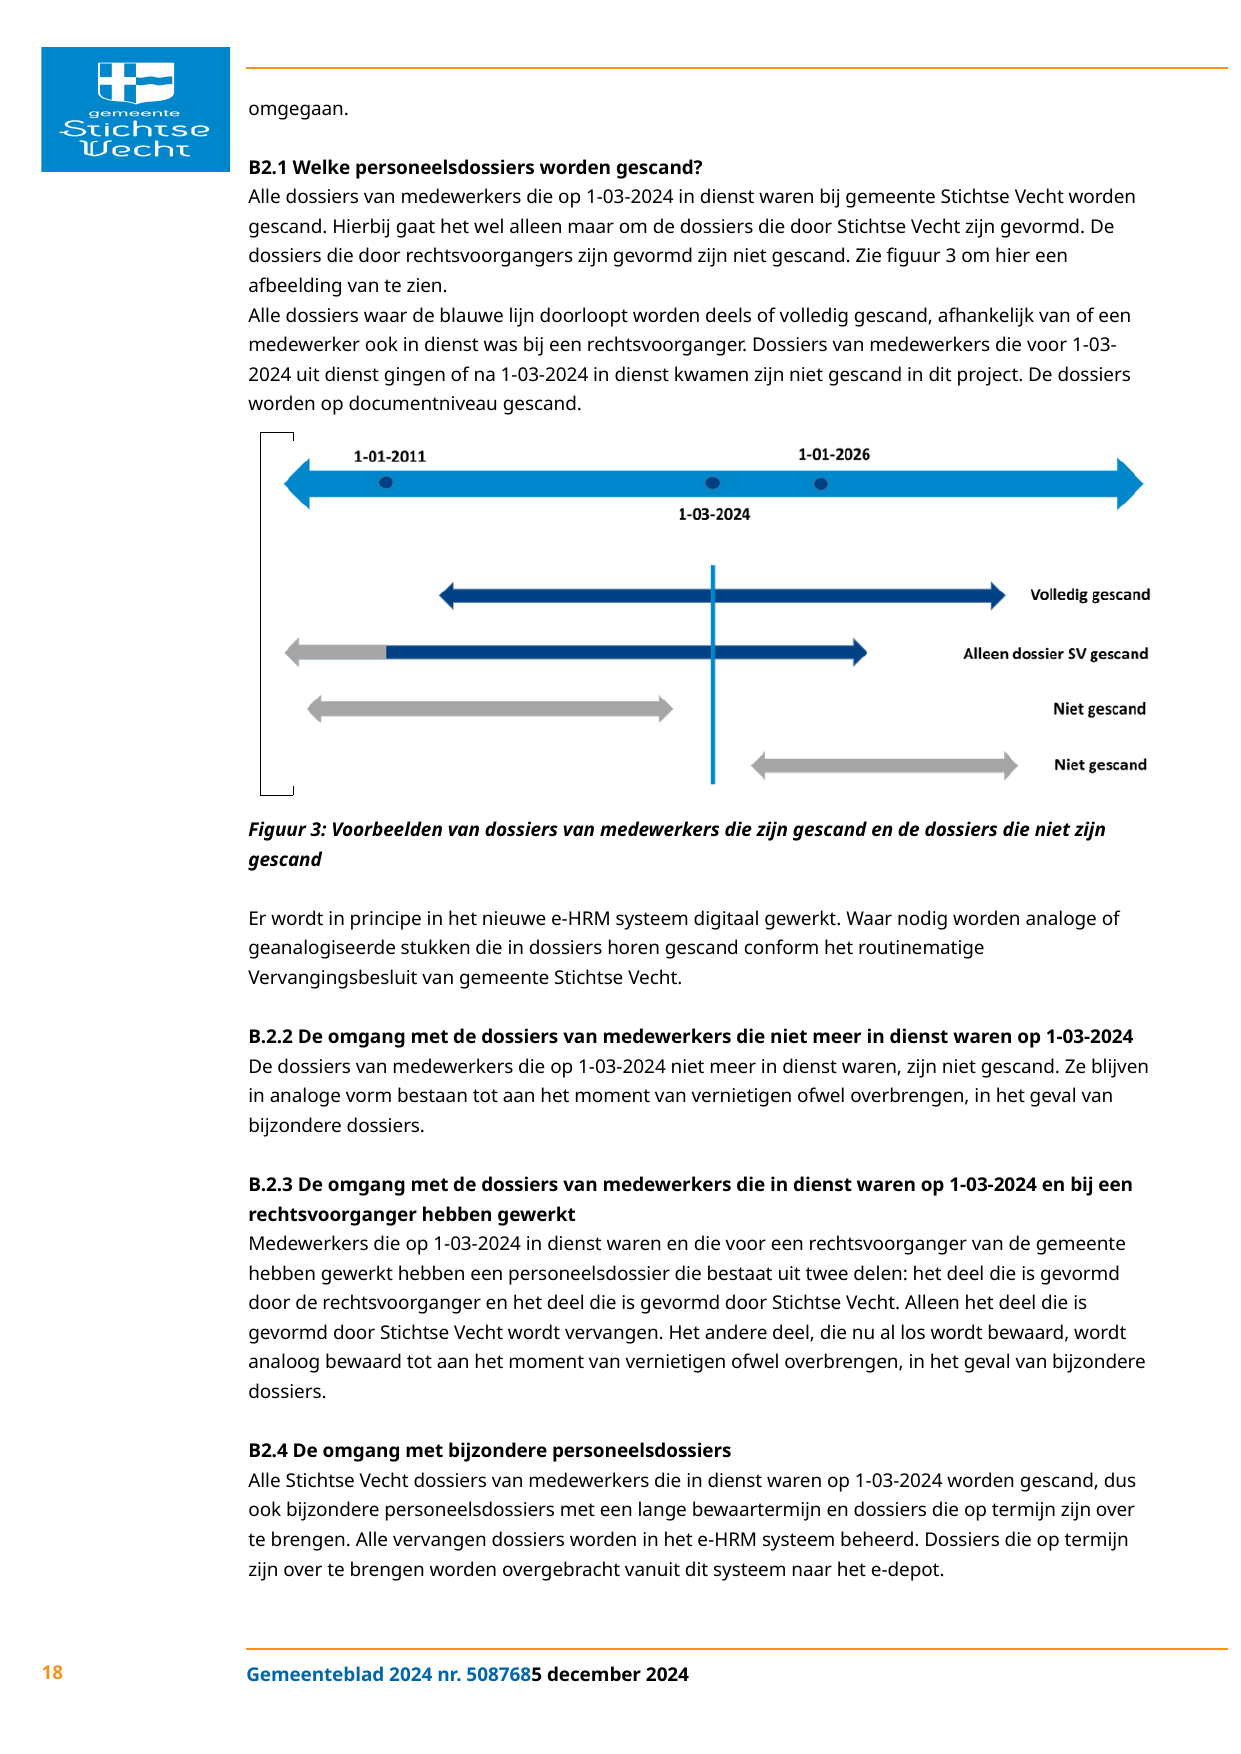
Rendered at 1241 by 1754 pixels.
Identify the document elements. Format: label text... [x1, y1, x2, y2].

text B2.1 Welke personeelsdossiers worden gescand? [248, 154, 1152, 180]
picture [268, 441, 1155, 786]
text Er wordt in principe in het nieuwe e-HRM systeem digitaal gewerkt. Waar nodig worden analoge of geanalogiseerde stukken die in dossiers horen gescand conform het routinematige Vervangingsbesluit van gemeente Stichtse Vecht. [248, 905, 1152, 990]
text B2.4 De omgang met bijzondere personeelsdossiers [248, 1437, 1152, 1463]
picture [137, 63, 174, 103]
text omgegaan. [248, 95, 1152, 121]
text B.2.2 De omgang met de dossiers van medewerkers die niet meer in dienst waren op 1-03-2024 [248, 1023, 1152, 1049]
text Medewerkers die op 1-03-2024 in dienst waren en die voor een rechtsvoorganger van de gemeente hebben gewerkt hebben een personeelsdossier die bestaat uit twee delen: het deel die is gevormd door de rechtsvoorganger en het deel die is gevormd door Stichtse Vecht. Alleen het deel die is gevormd door Stichtse Vecht wordt vervangen. Het andere deel, die nu al los wordt bewaard, wordt analoog bewaard tot aan het moment van vernietigen ofwel overbrengen, in het geval van bijzondere dossiers. [248, 1230, 1152, 1404]
text Alle dossiers waar de blauwe lijn doorloopt worden deels of volledig gescand, afhankelijk van of een medewerker ook in dienst was bij een rechtsvoorganger. Dossiers van medewerkers die voor 1-03-2024 uit dienst gingen of na 1-03-2024 in dienst kwamen zijn niet gescand in dit project. De dossiers worden op documentniveau gescand. [248, 302, 1152, 416]
text De dossiers van medewerkers die op 1-03-2024 niet meer in dienst waren, zijn niet gescand. Ze blijven in analoge vorm bestaan tot aan het moment van vernietigen ofwel overbrengen, in het geval van bijzondere dossiers. [248, 1053, 1152, 1138]
picture [99, 63, 135, 101]
text Alle Stichtse Vecht dossiers van medewerkers die in dienst waren op 1-03-2024 worden gescand, dus ook bijzondere personeelsdossiers met een lange bewaartermijn en dossiers die op termijn zijn over te brengen. Alle vervangen dossiers worden in het e-HRM systeem beheerd. Dossiers die op termijn zijn over te brengen worden overgebracht vanuit dit systeem naar het e-depot. [248, 1467, 1152, 1582]
text Alle dossiers van medewerkers die op 1-03-2024 in dienst waren bij gemeente Stichtse Vecht worden gescand. Hierbij gaat het wel alleen maar om de dossiers die door Stichtse Vecht zijn gevormd. De dossiers die door rechtsvoorgangers zijn gevormd zijn niet gescand. Zie figuur 3 om hier een afbeelding van te zien. [248, 183, 1152, 298]
text B.2.3 De omgang met de dossiers van medewerkers die in dienst waren op 1-03-2024 en bij een rechtsvoorganger hebben gewerkt [248, 1171, 1152, 1227]
text Figuur 3: Voorbeelden van dossiers van medewerkers die zijn gescand en de dossiers die niet zijn gescand [248, 816, 1152, 872]
